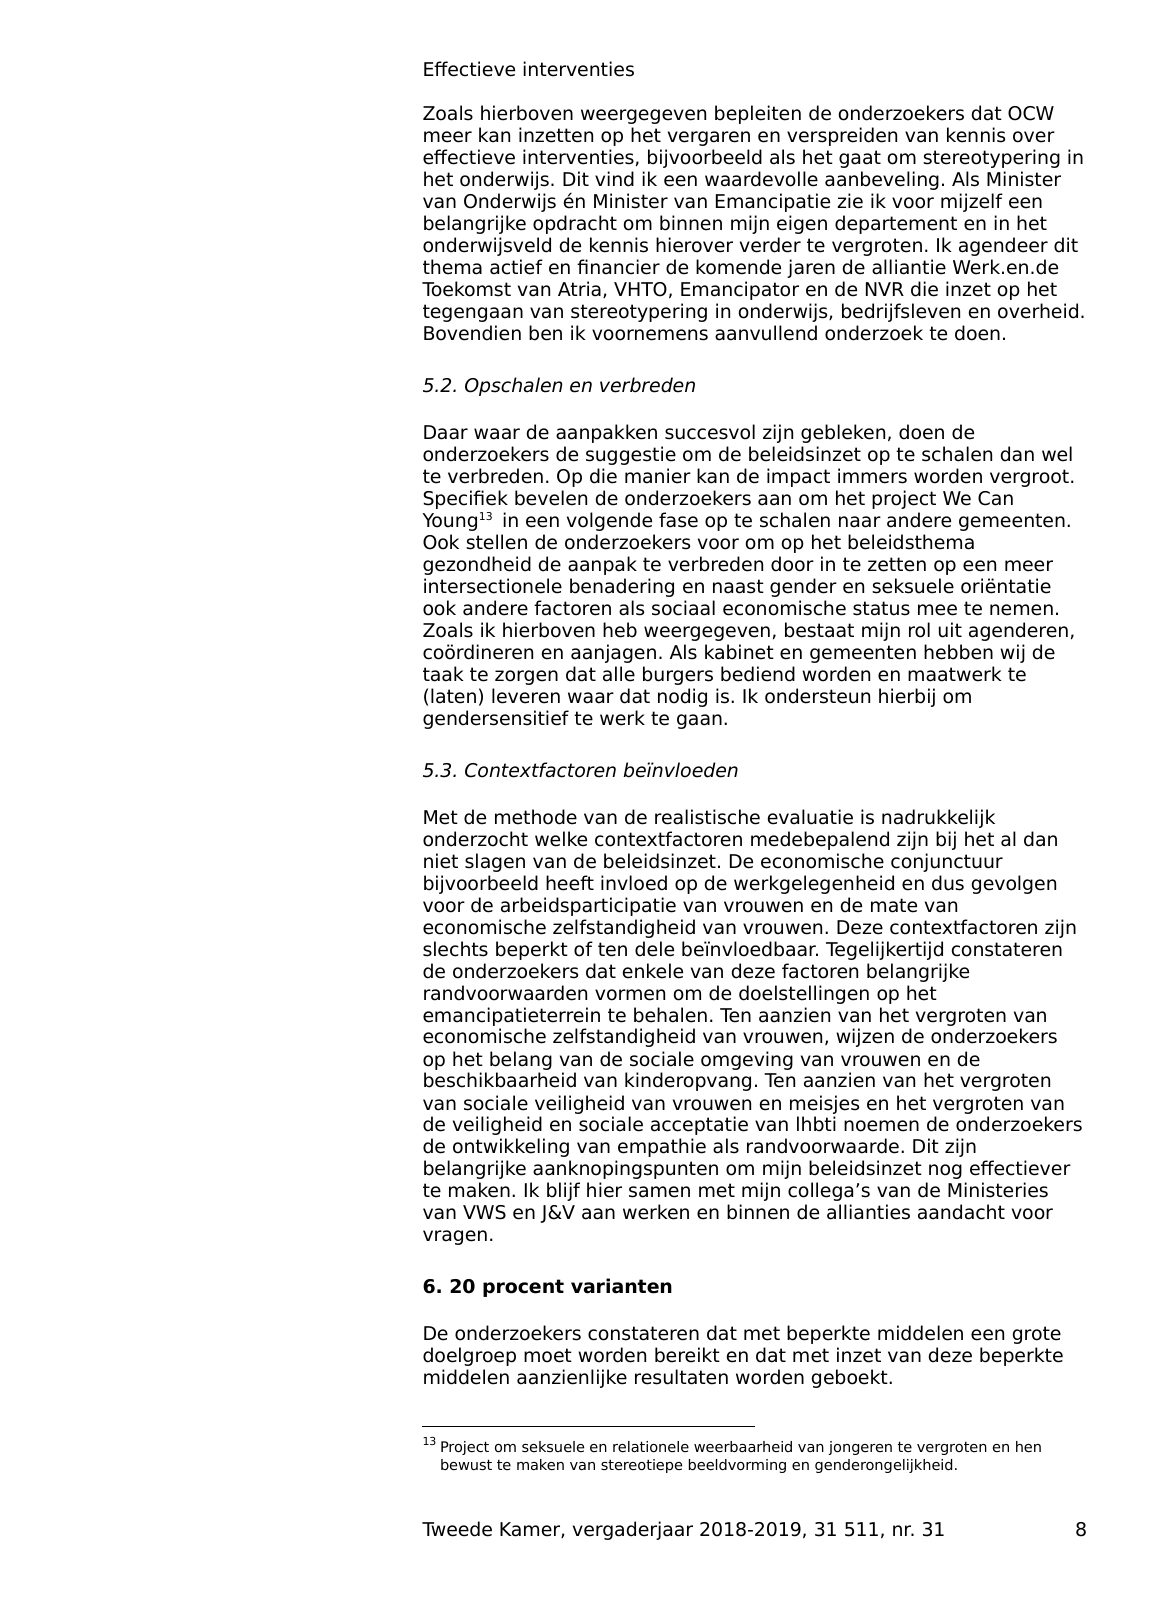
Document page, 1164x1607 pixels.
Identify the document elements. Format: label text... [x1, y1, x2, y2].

text Daar waar de aanpakken succesvol zijn gebleken, doen de onderzoekers de suggestie om de beleidsinzet op te schalen dan wel te verbreden. Op die manier kan de impact immers worden vergroot. Specifiek bevelen de onderzoekers aan om het project We Can Young in een volgende fase op te schalen naar andere gemeenten. Ook stellen de onderzoekers voor om op het beleidsthema gezondheid de aanpak te verbreden door in te zetten op een meer intersectionele benadering en naast gender en seksuele oriëntatie ook andere factoren als sociaal economische status mee te nemen. Zoals ik hierboven heb weergegeven, bestaat mijn rol uit agenderen, coördineren en aanjagen. Als kabinet en gemeenten hebben wij de taak te zorgen dat alle burgers bediend worden en maatwerk te (laten) leveren waar dat nodig is. Ik ondersteun hierbij om gendersensitief te werk te gaan. [422, 422, 1087, 730]
text De onderzoekers constateren dat met beperkte middelen een grote doelgroep moet worden bereikt en dat met inzet van deze beperkte middelen aanzienlijke resultaten worden geboekt. [422, 1323, 1087, 1389]
subtitle 5.2. Opschalen en verbreden [422, 375, 1087, 397]
subtitle Effectieve interventies [422, 59, 1087, 81]
text Zoals hierboven weergegeven bepleiten de onderzoekers dat OCW meer kan inzetten op het vergaren en verspreiden van kennis over effectieve interventies, bijvoorbeeld als het gaat om stereotypering in het onderwijs. Dit vind ik een waardevolle aanbeveling. Als Minister van Onderwijs én Minister van Emancipatie zie ik voor mijzelf een belangrijke opdracht om binnen mijn eigen departement en in het onderwijsveld de kennis hierover verder te vergroten. Ik agendeer dit thema actief en financier de komende jaren de alliantie Werk.en.de Toekomst van Atria, VHTO, Emancipator en de NVR die inzet op het tegengaan van stereotypering in onderwijs, bedrijfsleven en overheid. Bovendien ben ik voornemens aanvullend onderzoek te doen. [422, 103, 1087, 345]
subtitle 5.3. Contextfactoren beïnvloeden [422, 760, 1087, 782]
text Project om seksuele en relationele weerbaarheid van jongeren te vergroten en hen bewust te maken van stereotiepe beeldvorming en genderongelijkheid. [422, 1435, 1087, 1474]
text Met de methode van de realistische evaluatie is nadrukkelijk onderzocht welke contextfactoren medebepalend zijn bij het al dan niet slagen van de beleidsinzet. De economische conjunctuur bijvoorbeeld heeft invloed op de werkgelegenheid en dus gevolgen voor de arbeidsparticipatie van vrouwen en de mate van economische zelfstandigheid van vrouwen. Deze contextfactoren zijn slechts beperkt of ten dele beïnvloedbaar. Tegelijkertijd constateren de onderzoekers dat enkele van deze factoren belangrijke randvoorwaarden vormen om de doelstellingen op het emancipatieterrein te behalen. Ten aanzien van het vergroten van economische zelfstandigheid van vrouwen, wijzen de onderzoekers op het belang van de sociale omgeving van vrouwen en de beschikbaarheid van kinderopvang. Ten aanzien van het vergroten van sociale veiligheid van vrouwen en meisjes en het vergroten van de veiligheid en sociale acceptatie van lhbti noemen de onderzoekers de ontwikkeling van empathie als randvoorwaarde. Dit zijn belangrijke aanknopingspunten om mijn beleidsinzet nog effectiever te maken. Ik blijf hier samen met mijn collega’s van de Ministeries van VWS en J&V aan werken en binnen de allianties aandacht voor vragen. [422, 807, 1087, 1246]
subtitle 6. 20 procent varianten [422, 1276, 1087, 1298]
